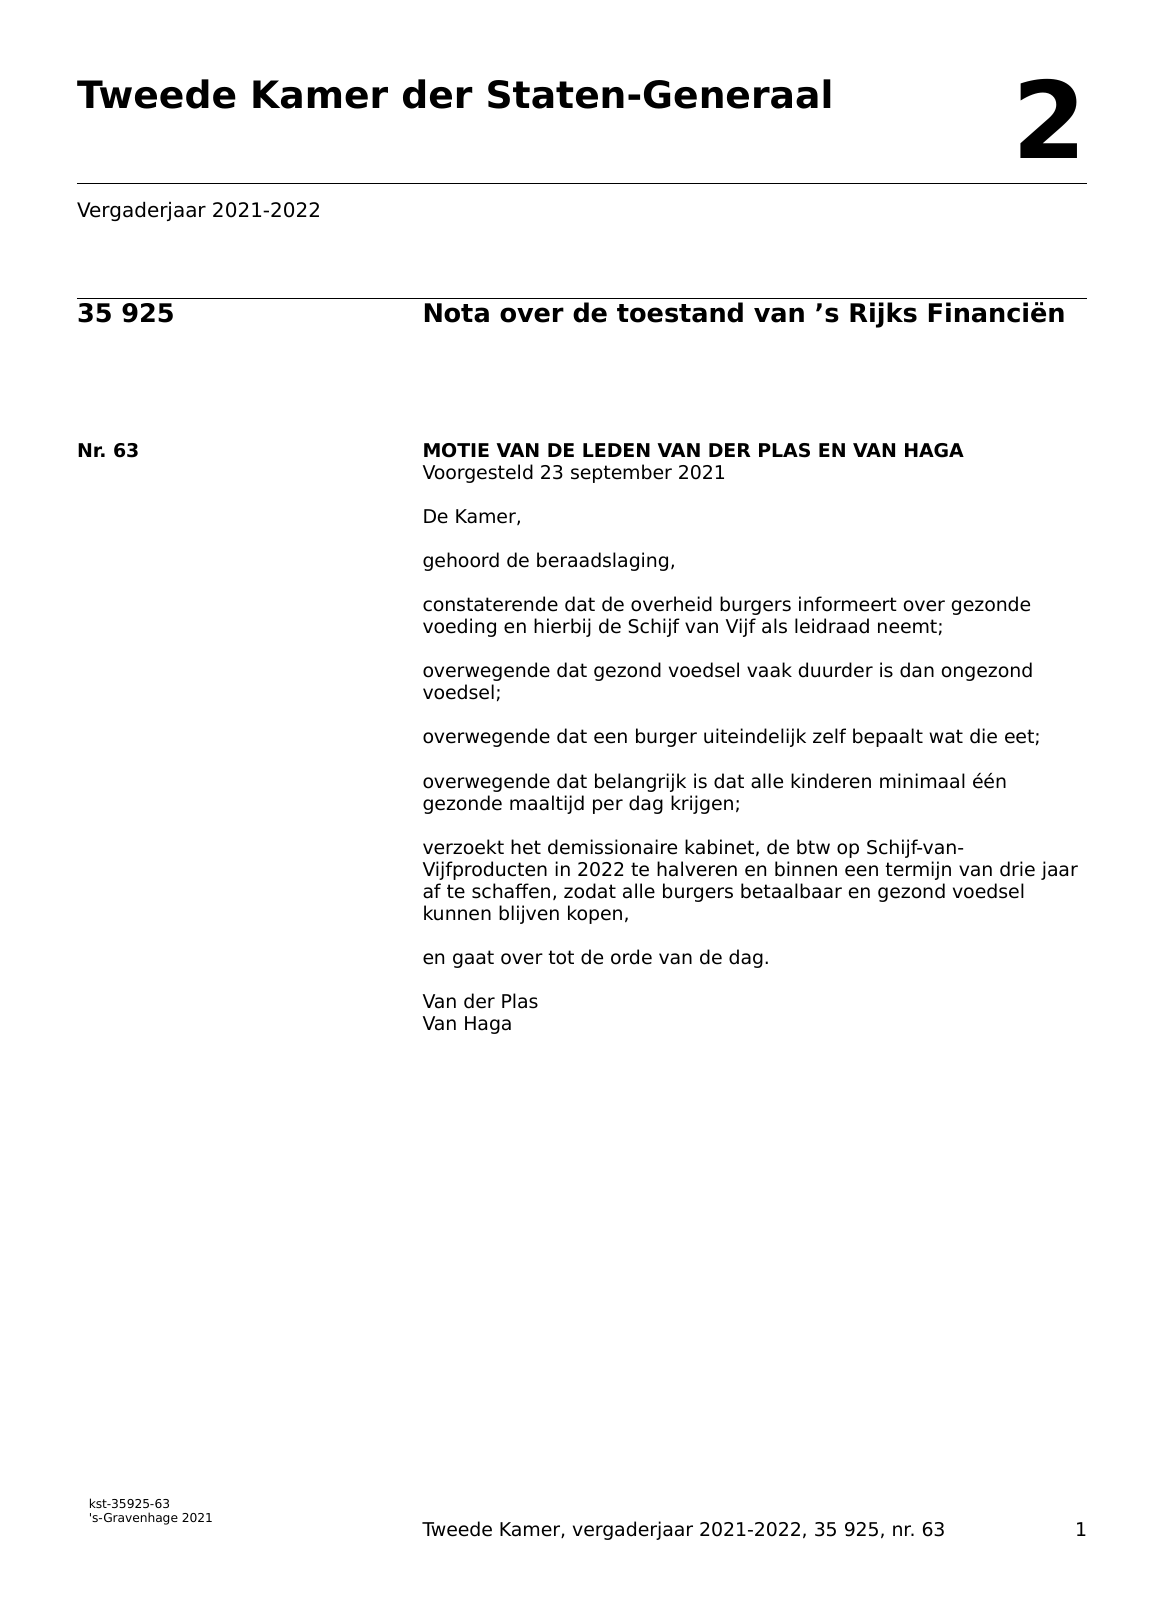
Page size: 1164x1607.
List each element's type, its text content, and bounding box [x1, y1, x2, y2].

text De Kamer, [422, 506, 1087, 528]
text overwegende dat een burger uiteindelijk zelf bepaalt wat die eet; [422, 726, 1087, 748]
text Van der Plas [422, 991, 1087, 1013]
text kst-35925-63 [88, 1497, 323, 1511]
text verzoekt het demissionaire kabinet, de btw op Schijf-van-Vijfproducten in 2022 te halveren en binnen een termijn van drie jaar af te schaffen, zodat alle burgers betaalbaar en gezond voedsel kunnen blijven kopen, [422, 837, 1087, 925]
text Van Haga [422, 1013, 1087, 1035]
text en gaat over tot de orde van de dag. [422, 947, 1087, 969]
table_header 2 [886, 59, 1087, 183]
table_header Tweede Kamer der Staten-Generaal [77, 59, 886, 183]
subtitle 35 925 Nota over de toestand van ’s Rijks Financiën [77, 299, 1087, 329]
text 's-Gravenhage 2021 [88, 1511, 323, 1525]
text overwegende dat belangrijk is dat alle kinderen minimaal één gezonde maaltijd per dag krijgen; [422, 771, 1087, 814]
table_cell Vergaderjaar 2021-2022 [77, 184, 1087, 298]
text Voorgesteld 23 september 2021 [422, 462, 1087, 484]
subtitle Nr. 63 MOTIE VAN DE LEDEN VAN DER PLAS EN VAN HAGA [77, 440, 1087, 462]
text overwegende dat gezond voedsel vaak duurder is dan ongezond voedsel; [422, 660, 1087, 704]
text gehoord de beraadslaging, [422, 550, 1087, 572]
text constaterende dat de overheid burgers informeert over gezonde voeding en hierbij de Schijf van Vijf als leidraad neemt; [422, 594, 1087, 638]
